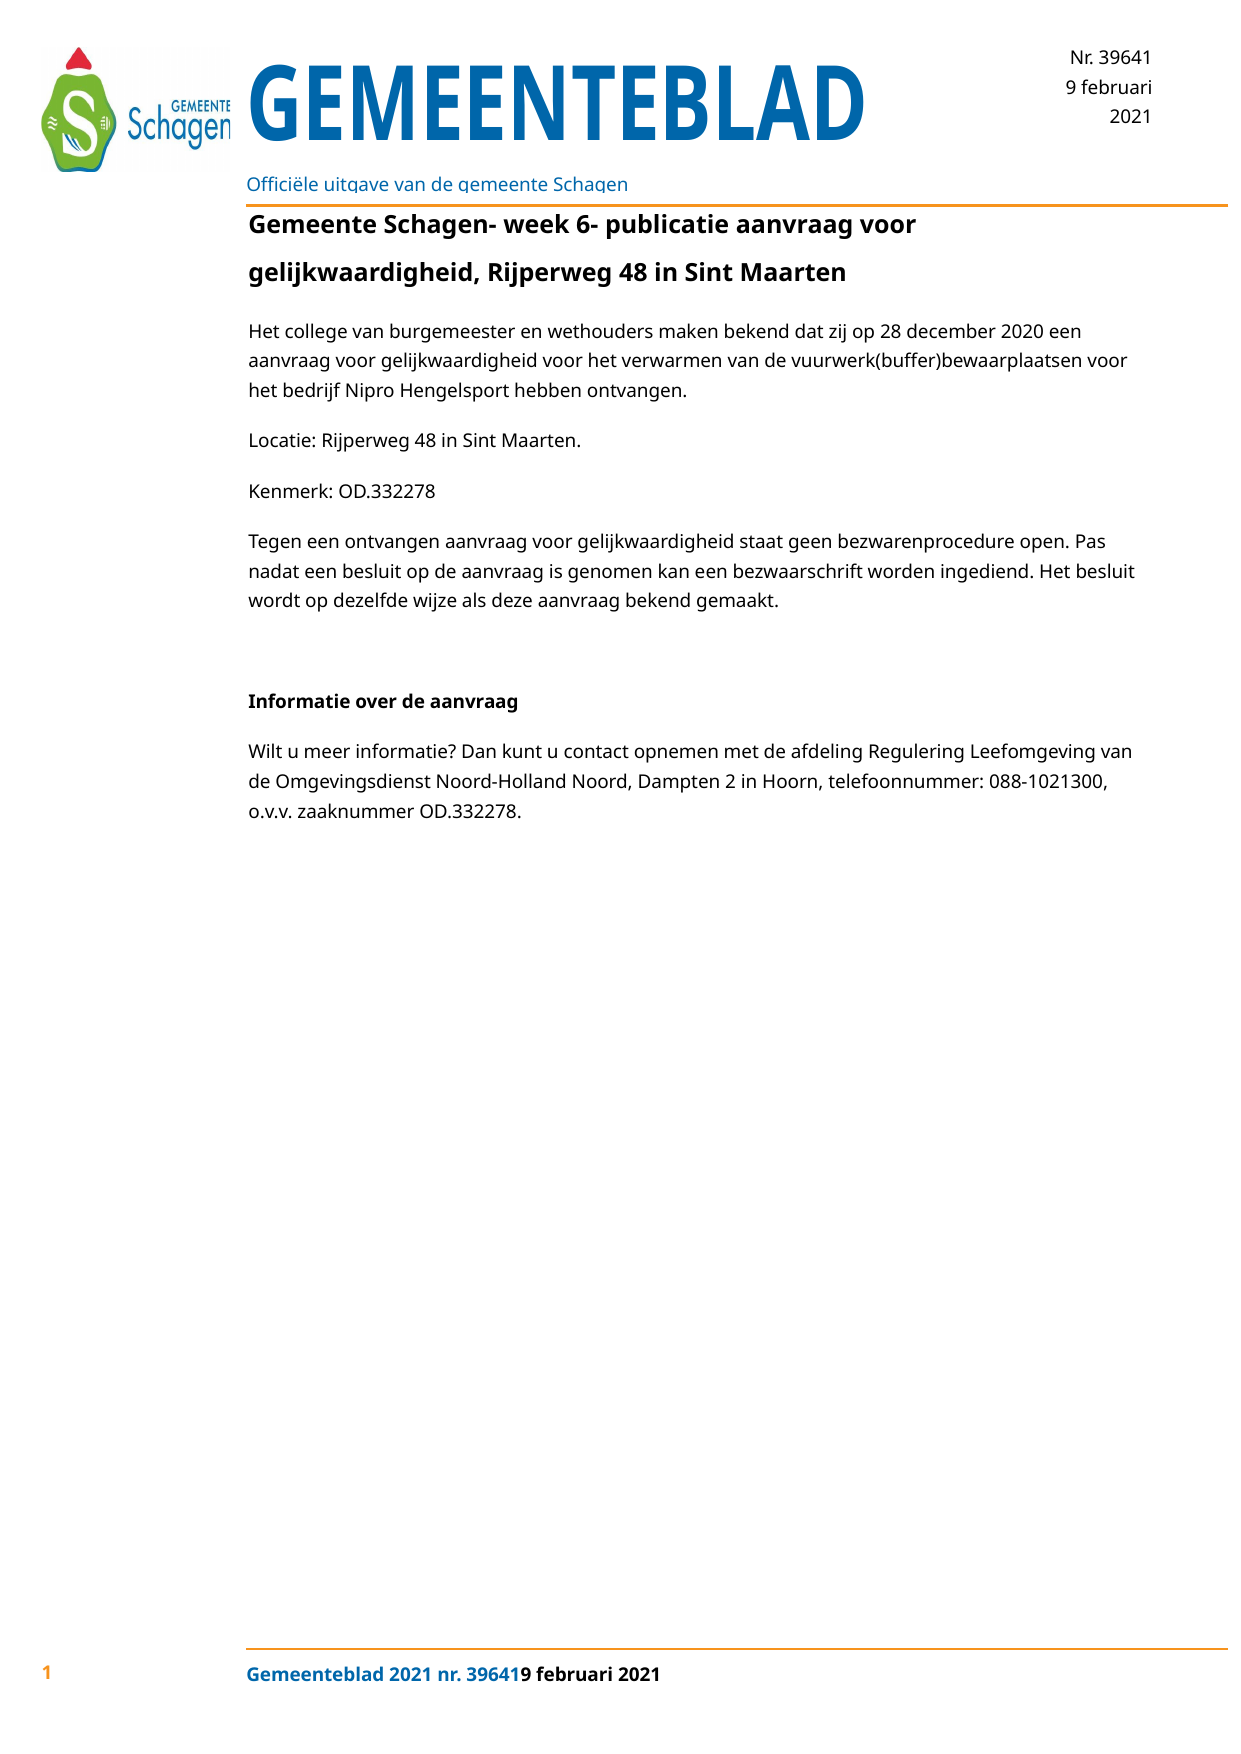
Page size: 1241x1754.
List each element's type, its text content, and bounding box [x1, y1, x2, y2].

picture [41, 47, 231, 172]
text Wilt u meer informatie? Dan kunt u contact opnemen met de afdeling Regulering Leefomgeving van de Omgevingsdienst Noord-Holland Noord, Dampten 2 in Hoorn, telefoonnummer: 088-1021300, o.v.v. zaaknummer OD.332278. [248, 739, 1152, 824]
text Informatie over de aanvraag [248, 688, 1152, 714]
text Locatie: Rijperweg 48 in Sint Maarten. [248, 427, 1152, 453]
text Kenmerk: OD.332278 [248, 478, 1152, 504]
text Gemeente Schagen- week 6- publicatie aanvraag voor gelijkwaardigheid, Rijperweg 48 in Sint Maarten [248, 207, 1152, 288]
text Het college van burgemeester en wethouders maken bekend dat zij op 28 december 2020 een aanvraag voor gelijkwaardigheid voor het verwarmen van de vuurwerk(buffer)bewaarplaatsen voor het bedrijf Nipro Hengelsport hebben ontvangen. [248, 318, 1152, 403]
text Tegen een ontvangen aanvraag voor gelijkwaardigheid staat geen bezwarenprocedure open. Pas nadat een besluit op de aanvraag is genomen kan een bezwaarschrift worden ingediend. Het besluit wordt op dezelfde wijze als deze aanvraag bekend gemaakt. [248, 528, 1152, 613]
